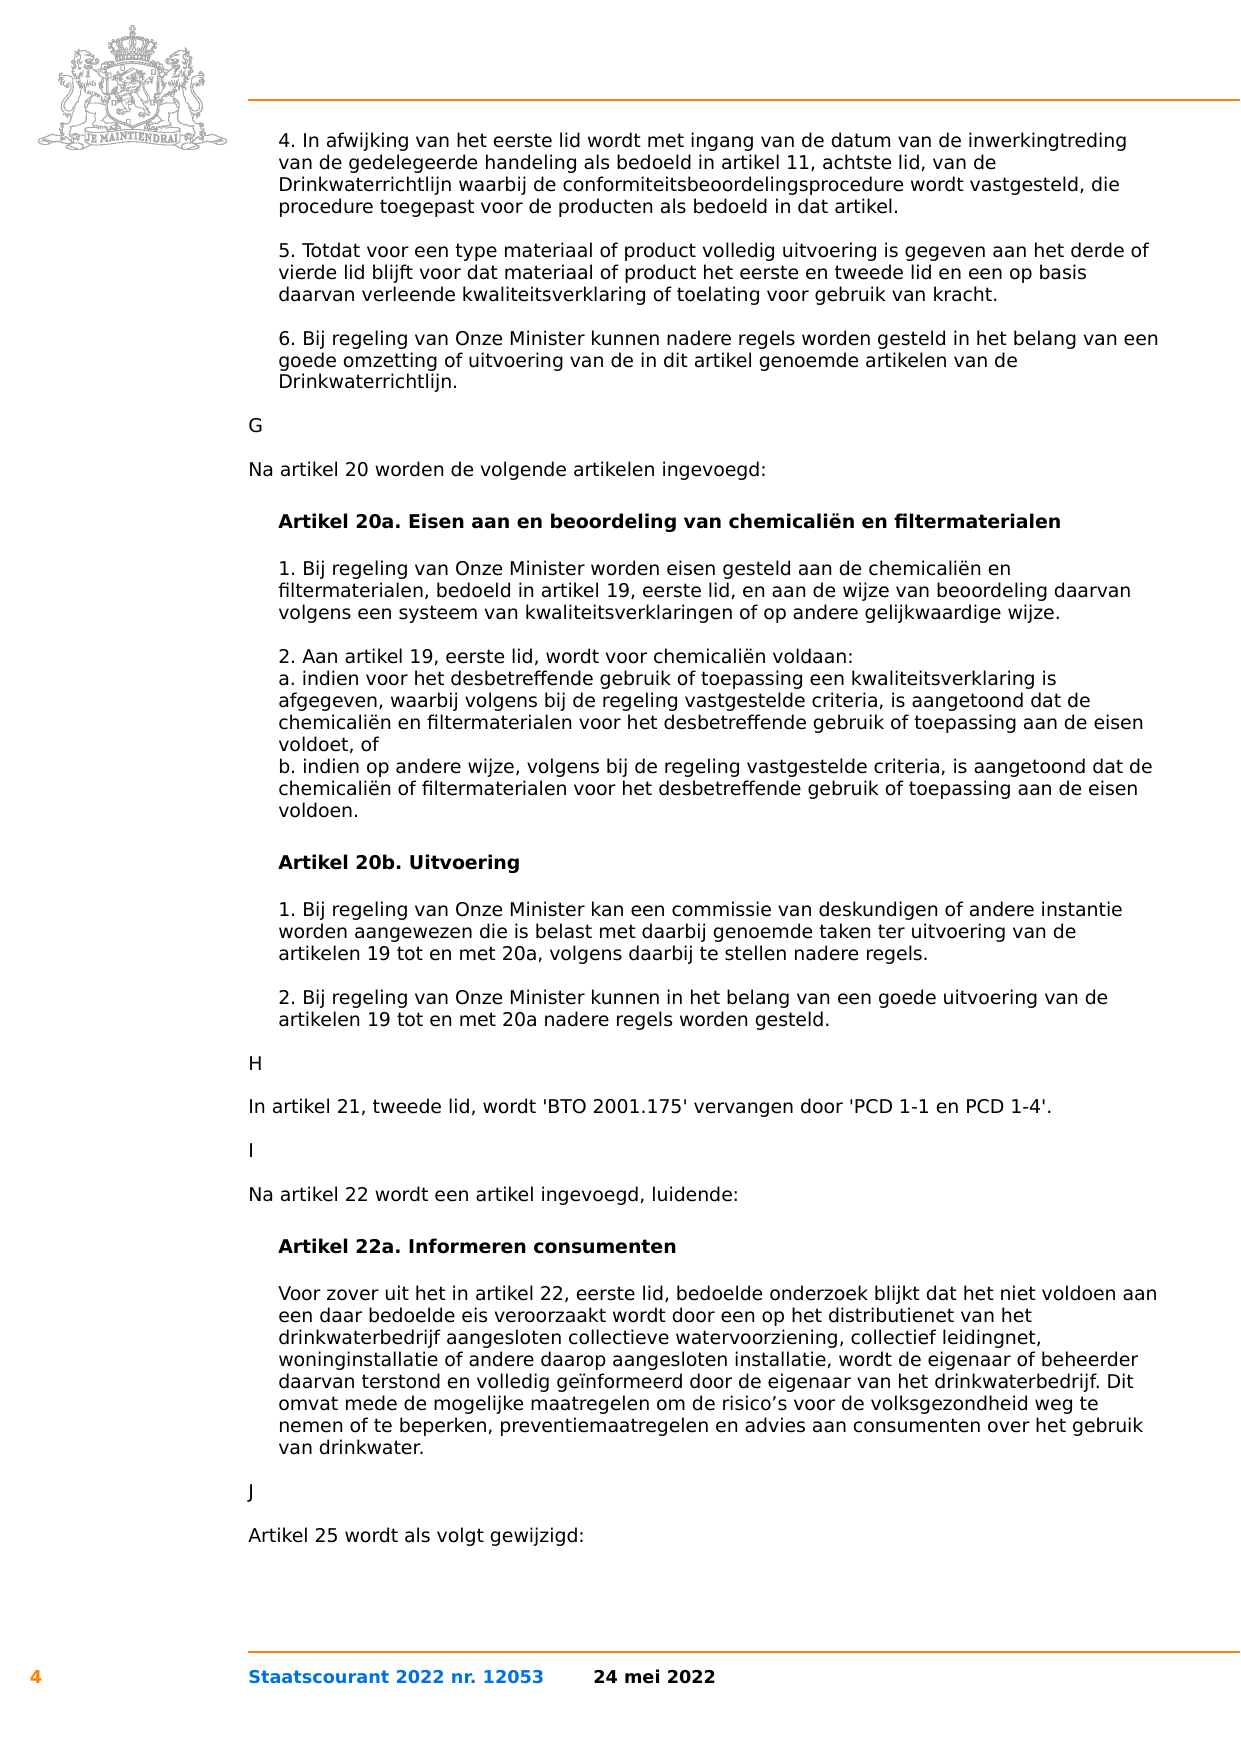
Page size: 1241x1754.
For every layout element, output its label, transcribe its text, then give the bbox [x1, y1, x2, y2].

picture [38, 25, 227, 150]
text In artikel 21, tweede lid, wordt 'BTO 2001.175' vervangen door 'PCD 1-1 en PCD 1-4'. [248, 1096, 1163, 1118]
subtitle Artikel 22a. Informeren consumenten [278, 1236, 1163, 1258]
text I [248, 1140, 1163, 1162]
text Artikel 25 wordt als volgt gewijzigd: [248, 1524, 1163, 1546]
text 1. Bij regeling van Onze Minister worden eisen gesteld aan de chemicaliën en filtermaterialen, bedoeld in artikel 19, eerste lid, en aan de wijze van beoordeling daarvan volgens een systeem van kwaliteitsverklaringen of op andere gelijkwaardige wijze. [278, 558, 1163, 624]
subtitle Artikel 20b. Uitvoering [278, 852, 1163, 874]
text a. indien voor het desbetreffende gebruik of toepassing een kwaliteitsverklaring is afgegeven, waarbij volgens bij de regeling vastgestelde criteria, is aangetoond dat de chemicaliën en filtermaterialen voor het desbetreffende gebruik of toepassing aan de eisen voldoet, of [278, 668, 1163, 756]
text J [248, 1481, 1163, 1503]
text Na artikel 22 wordt een artikel ingevoegd, luidende: [248, 1184, 1163, 1206]
text Na artikel 20 worden de volgende artikelen ingevoegd: [248, 459, 1163, 481]
text 2. Bij regeling van Onze Minister kunnen in het belang van een goede uitvoering van de artikelen 19 tot en met 20a nadere regels worden gesteld. [278, 987, 1163, 1031]
subtitle Artikel 20a. Eisen aan en beoordeling van chemicaliën en filtermaterialen [278, 511, 1163, 533]
text 2. Aan artikel 19, eerste lid, wordt voor chemicaliën voldaan: [278, 646, 1163, 668]
text b. indien op andere wijze, volgens bij de regeling vastgestelde criteria, is aangetoond dat de chemicaliën of filtermaterialen voor het desbetreffende gebruik of toepassing aan de eisen voldoen. [278, 756, 1163, 822]
text 6. Bij regeling van Onze Minister kunnen nadere regels worden gesteld in het belang van een goede omzetting of uitvoering van de in dit artikel genoemde artikelen van de Drinkwaterrichtlijn. [278, 327, 1163, 393]
text 1. Bij regeling van Onze Minister kan een commissie van deskundigen of andere instantie worden aangewezen die is belast met daarbij genoemde taken ter uitvoering van de artikelen 19 tot en met 20a, volgens daarbij te stellen nadere regels. [278, 899, 1163, 965]
text 5. Totdat voor een type materiaal of product volledig uitvoering is gegeven aan het derde of vierde lid blijft voor dat materiaal of product het eerste en tweede lid en een op basis daarvan verleende kwaliteitsverklaring of toelating voor gebruik van kracht. [278, 240, 1163, 306]
text H [248, 1052, 1163, 1074]
text 4. In afwijking van het eerste lid wordt met ingang van de datum van de inwerkingtreding van de gedelegeerde handeling als bedoeld in artikel 11, achtste lid, van de Drinkwaterrichtlijn waarbij de conformiteitsbeoordelingsprocedure wordt vastgesteld, die procedure toegepast voor de producten als bedoeld in dat artikel. [278, 130, 1163, 218]
text G [248, 415, 1163, 437]
text Voor zover uit het in artikel 22, eerste lid, bedoelde onderzoek blijkt dat het niet voldoen aan een daar bedoelde eis veroorzaakt wordt door een op het distributienet van het drinkwaterbedrijf aangesloten collectieve watervoorziening, collectief leidingnet, woninginstallatie of andere daarop aangesloten installatie, wordt de eigenaar of beheerder daarvan terstond en volledig geïnformeerd door de eigenaar van het drinkwaterbedrijf. Dit omvat mede de mogelijke maatregelen om de risico’s voor de volksgezondheid weg te nemen of te beperken, preventiemaatregelen en advies aan consumenten over het gebruik van drinkwater. [278, 1283, 1163, 1459]
